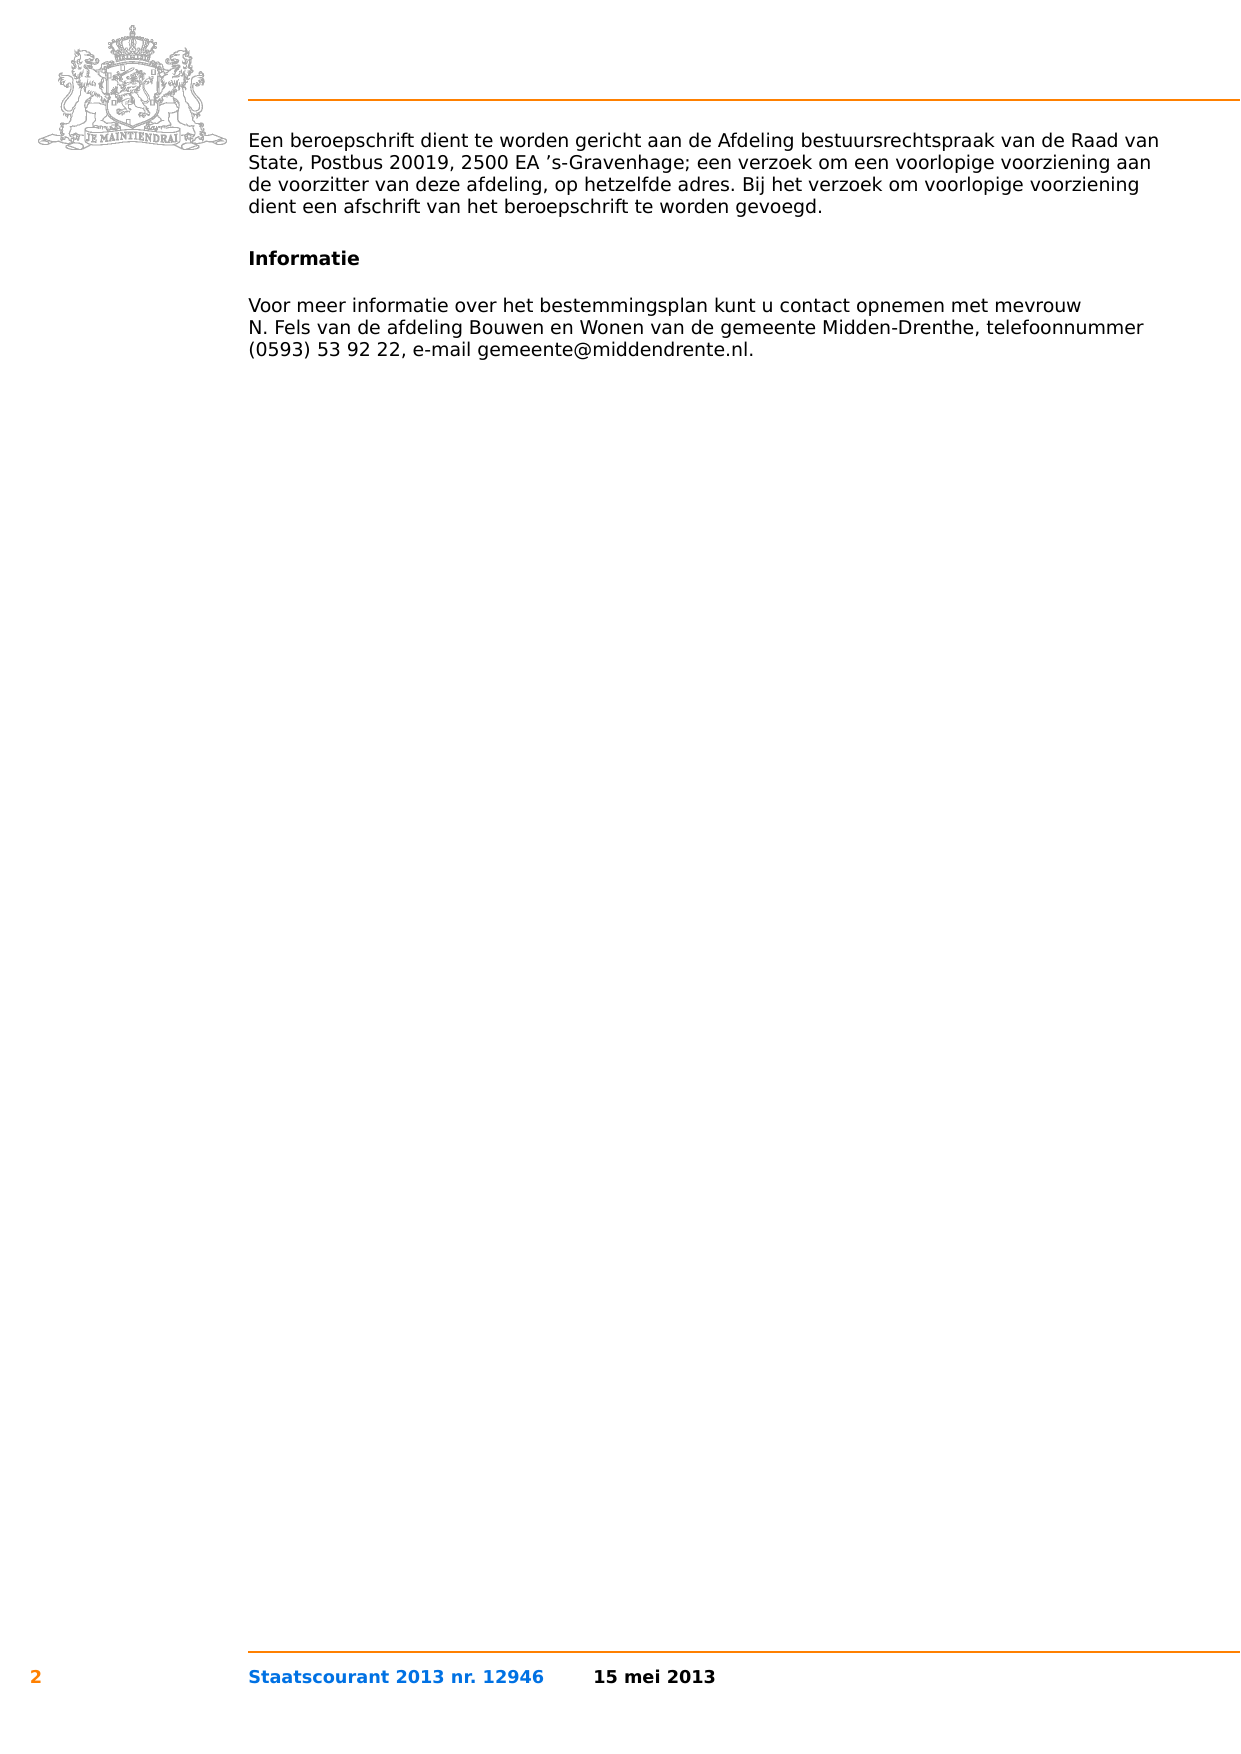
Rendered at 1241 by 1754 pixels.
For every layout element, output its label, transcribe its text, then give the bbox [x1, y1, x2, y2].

picture [38, 25, 227, 150]
subtitle Informatie [248, 248, 1163, 270]
text N. Fels van de afdeling Bouwen en Wonen van de gemeente Midden-Drenthe, telefoonnummer (0593) 53 92 22, e-mail gemeente@middendrente.nl. [248, 317, 1163, 361]
text Een beroepschrift dient te worden gericht aan de Afdeling bestuursrechtspraak van de Raad van State, Postbus 20019, 2500 EA ’s-Gravenhage; een verzoek om een voorlopige voorziening aan de voorzitter van deze afdeling, op hetzelfde adres. Bij het verzoek om voorlopige voorziening dient een afschrift van het beroepschrift te worden gevoegd. [248, 130, 1163, 218]
text Voor meer informatie over het bestemmingsplan kunt u contact opnemen met mevrouw [248, 295, 1163, 317]
